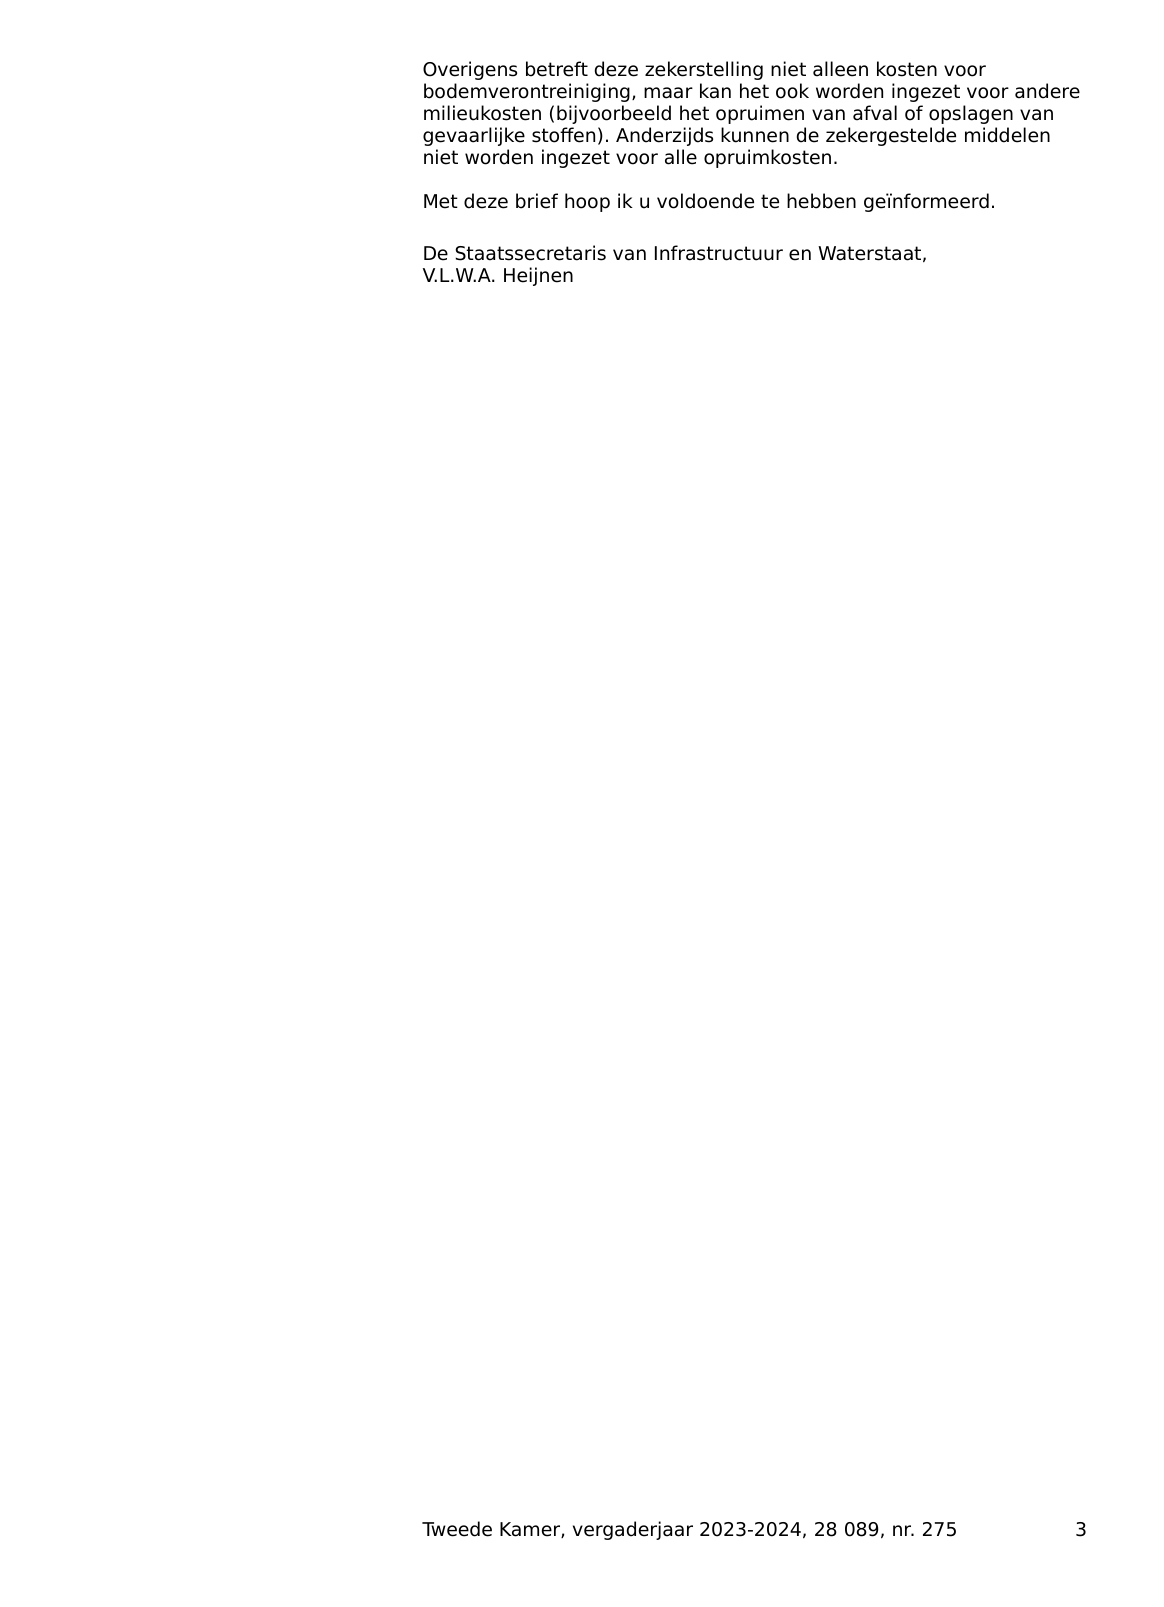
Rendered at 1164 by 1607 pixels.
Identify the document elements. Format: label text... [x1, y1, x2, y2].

text Met deze brief hoop ik u voldoende te hebben geïnformeerd. [422, 191, 1087, 213]
text Overigens betreft deze zekerstelling niet alleen kosten voor bodemverontreiniging, maar kan het ook worden ingezet voor andere milieukosten (bijvoorbeeld het opruimen van afval of opslagen van gevaarlijke stoffen). Anderzijds kunnen de zekergestelde middelen niet worden ingezet voor alle opruimkosten. [422, 59, 1087, 169]
text De Staatssecretaris van Infrastructuur en Waterstaat, V.L.W.A. Heijnen [422, 243, 1087, 287]
